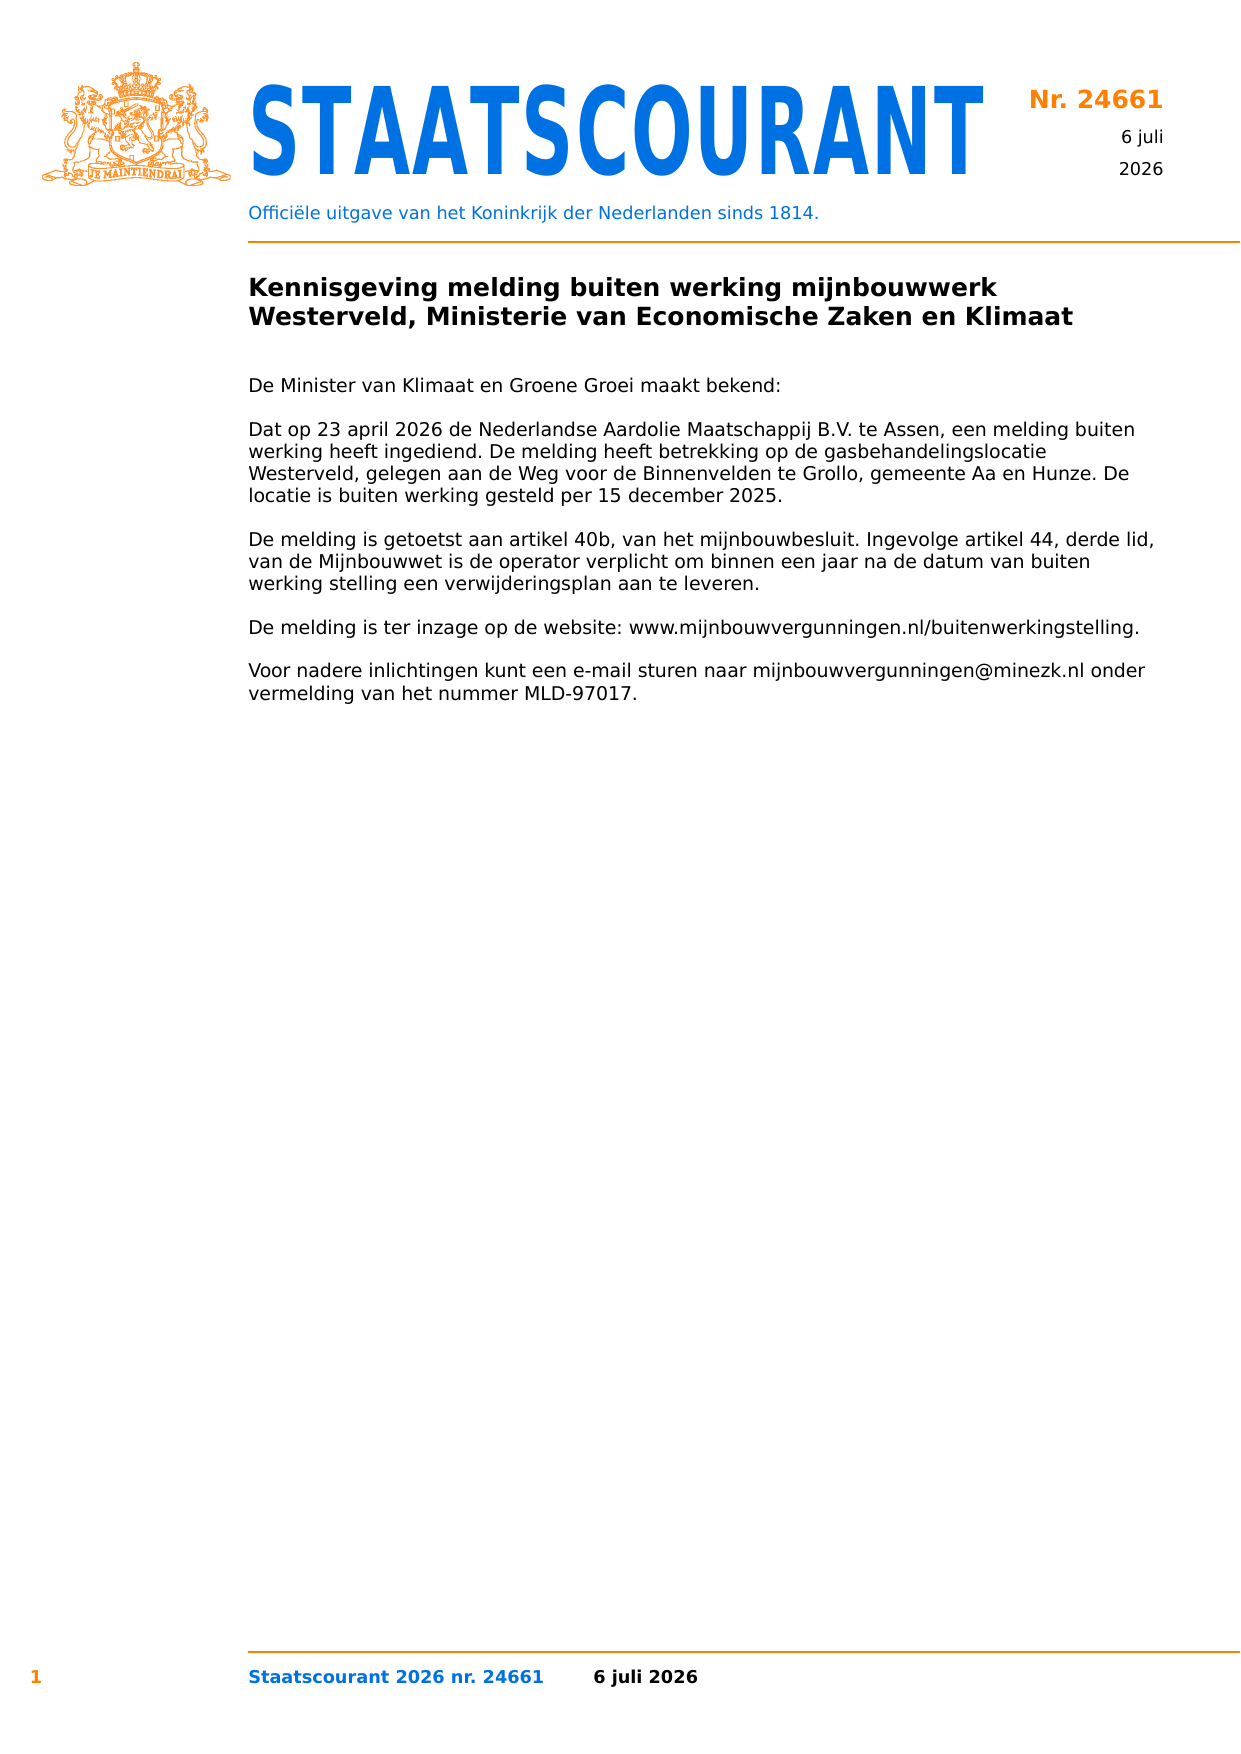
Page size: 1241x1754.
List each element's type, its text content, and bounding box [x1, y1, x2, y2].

table_cell Officiële uitgave van het Koninkrijk der Nederlanden sinds 1814. [248, 203, 1240, 241]
table_header Nr. 24661 [998, 62, 1240, 121]
table_cell 2026 [998, 153, 1240, 203]
text De melding is getoetst aan artikel 40b, van het mijnbouwbesluit. Ingevolge artikel 44, derde lid, van de Mijnbouwwet is de operator verplicht om binnen een jaar na de datum van buiten werking stelling een verwijderingsplan aan te leveren. [248, 529, 1163, 595]
text Dat op 23 april 2026 de Nederlandse Aardolie Maatschappij B.V. te Assen, een melding buiten werking heeft ingediend. De melding heeft betrekking op de gasbehandelingslocatie Westerveld, gelegen aan de Weg voor de Binnenvelden te Grollo, gemeente Aa en Hunze. De locatie is buiten werking gesteld per 15 december 2025. [248, 419, 1163, 507]
text De Minister van Klimaat en Groene Groei maakt bekend: [248, 375, 1163, 397]
picture [41, 62, 231, 186]
text De melding is ter inzage op de website: www.mijnbouwvergunningen.nl/buitenwerkingstelling. [248, 617, 1163, 638]
table_cell 6 juli [998, 121, 1240, 153]
subtitle Kennisgeving melding buiten werking mijnbouwwerk Westerveld, Ministerie van Economische Zaken en Klimaat [248, 273, 1163, 331]
text Voor nadere inlichtingen kunt een e-mail sturen naar mijnbouwvergunningen@minezk.nl onder vermelding van het nummer MLD-97017. [248, 660, 1163, 704]
table_header [25, 62, 248, 241]
table_header STAATSCOURANT [248, 62, 998, 203]
